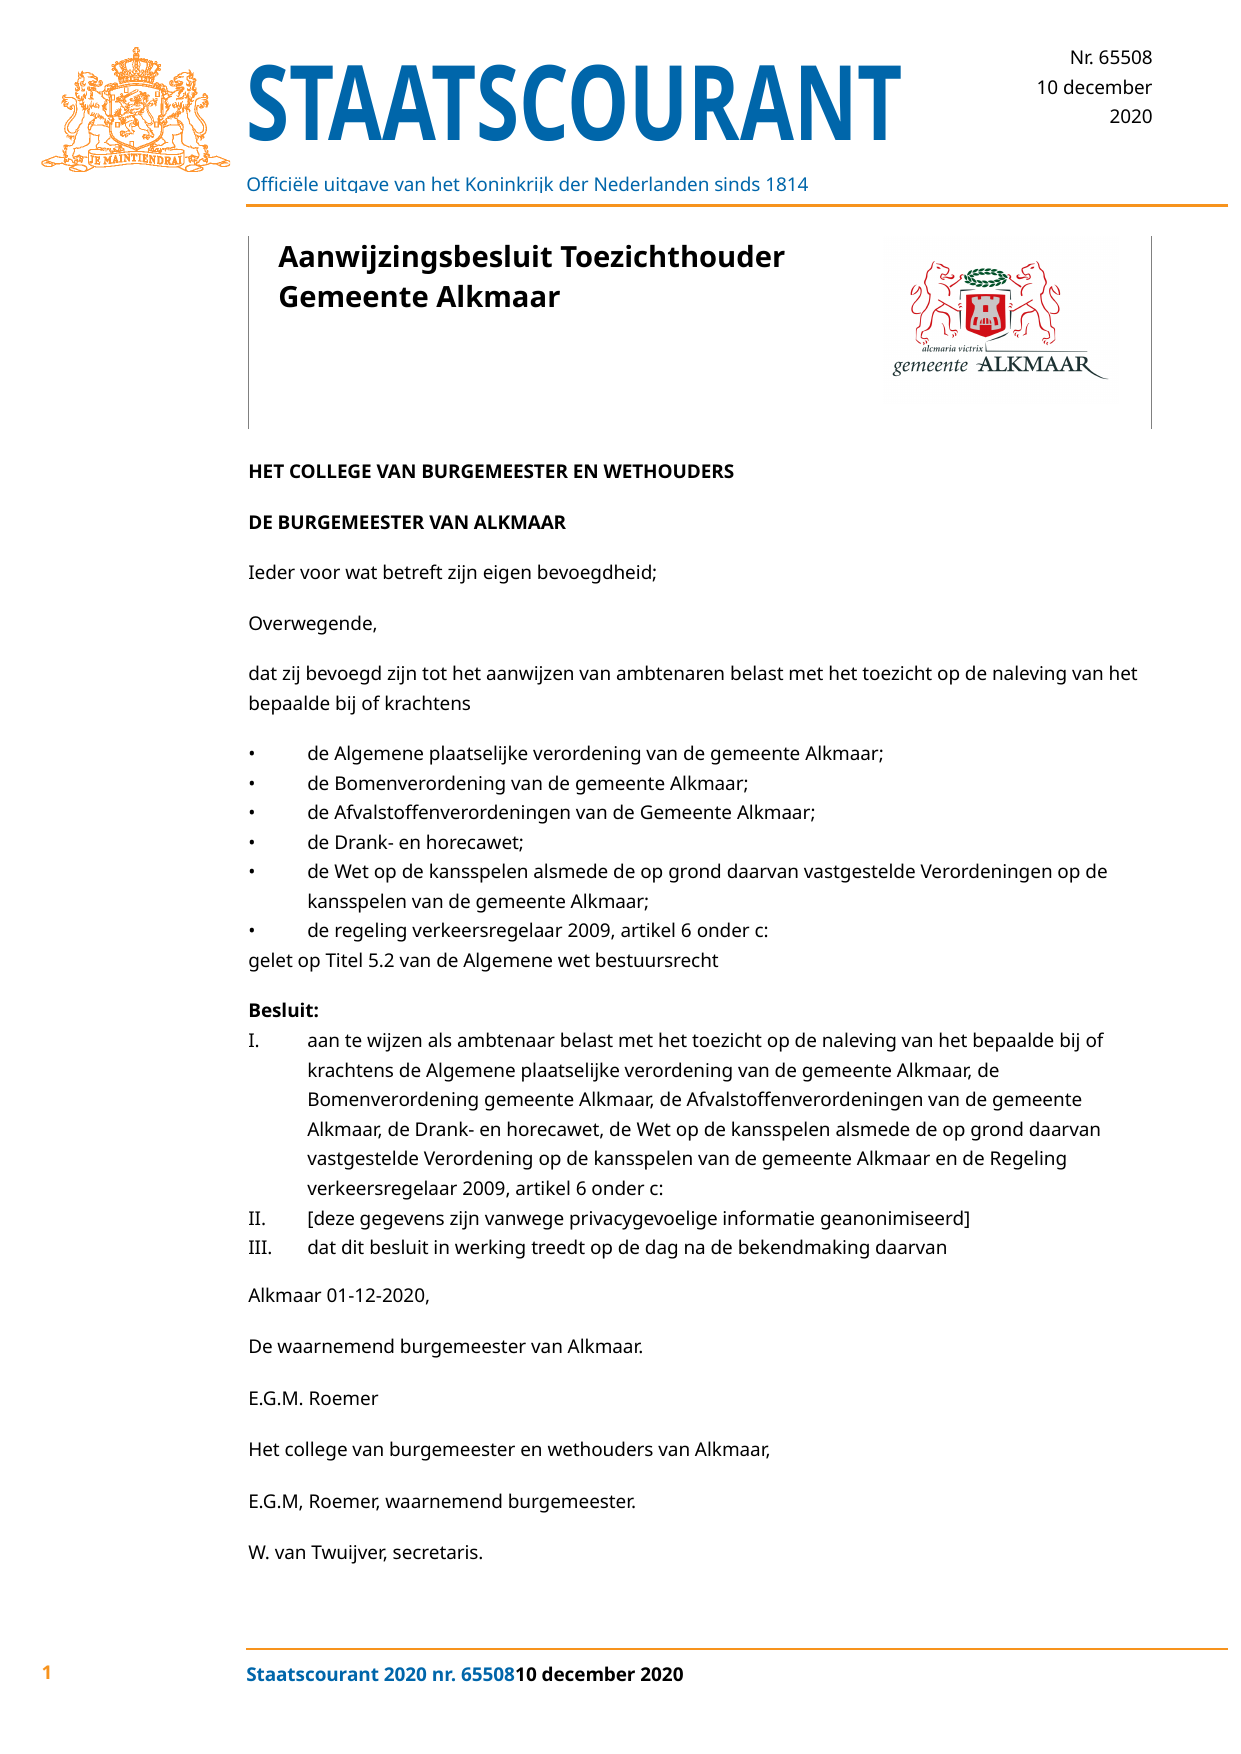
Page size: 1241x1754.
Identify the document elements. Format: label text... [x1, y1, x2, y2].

list de Afvalstoffenverordeningen van de Gemeente Alkmaar; [248, 799, 1152, 825]
list de Wet op de kansspelen alsmede de op grond daarvan vastgestelde Verordeningen op de kansspelen van de gemeente Alkmaar; [248, 858, 1152, 914]
text gelet op Titel 5.2 van de Algemene wet bestuursrecht [248, 947, 1152, 973]
picture [882, 236, 1119, 404]
text E.G.M, Roemer, waarnemend burgemeester. [248, 1488, 1152, 1514]
picture [41, 47, 231, 172]
text dat zij bevoegd zijn tot het aanwijzen van ambtenaren belast met het toezicht op de naleving van het bepaalde bij of krachtens [248, 660, 1152, 716]
text W. van Twuijver, secretaris. [248, 1539, 1152, 1565]
list dat dit besluit in werking treedt op de dag na de bekendmaking daarvan [248, 1234, 1152, 1260]
list de Bomenverordening van de gemeente Alkmaar; [248, 770, 1152, 796]
text E.G.M. Roemer [248, 1385, 1152, 1411]
text Het college van burgemeester en wethouders van Alkmaar, [248, 1437, 1152, 1462]
list aan te wijzen als ambtenaar belast met het toezicht op de naleving van het bepaalde bij of krachtens de Algemene plaatselijke verordening van de gemeente Alkmaar, de Bomenverordening gemeente Alkmaar, de Afvalstoffenverordeningen van de gemeente Alkmaar, de Drank- en horecawet, de Wet op de kansspelen alsmede de op grond daarvan vastgestelde Verordening op de kansspelen van de gemeente Alkmaar en de Regeling verkeersregelaar 2009, artikel 6 onder c: [248, 1027, 1152, 1201]
list de Algemene plaatselijke verordening van de gemeente Alkmaar; [248, 740, 1152, 766]
text DE BURGEMEESTER VAN ALKMAAR [248, 509, 1152, 535]
text Alkmaar 01-12-2020, [248, 1282, 1152, 1308]
list de Drank- en horecawet; [248, 829, 1152, 855]
text HET COLLEGE VAN BURGEMEESTER EN WETHOUDERS [248, 458, 1152, 484]
text Overwegende, [248, 610, 1152, 636]
text Besluit: [248, 998, 1152, 1023]
list [deze gegevens zijn vanwege privacygevoelige informatie geanonimiseerd] [248, 1205, 1152, 1231]
table_header Aanwijzingsbesluit Toezichthouder Gemeente Alkmaar [249, 236, 850, 429]
list de regeling verkeersregelaar 2009, artikel 6 onder c: [248, 918, 1152, 943]
text De waarnemend burgemeester van Alkmaar. [248, 1334, 1152, 1359]
table_header [850, 236, 1151, 429]
text Ieder voor wat betreft zijn eigen bevoegdheid; [248, 559, 1152, 585]
